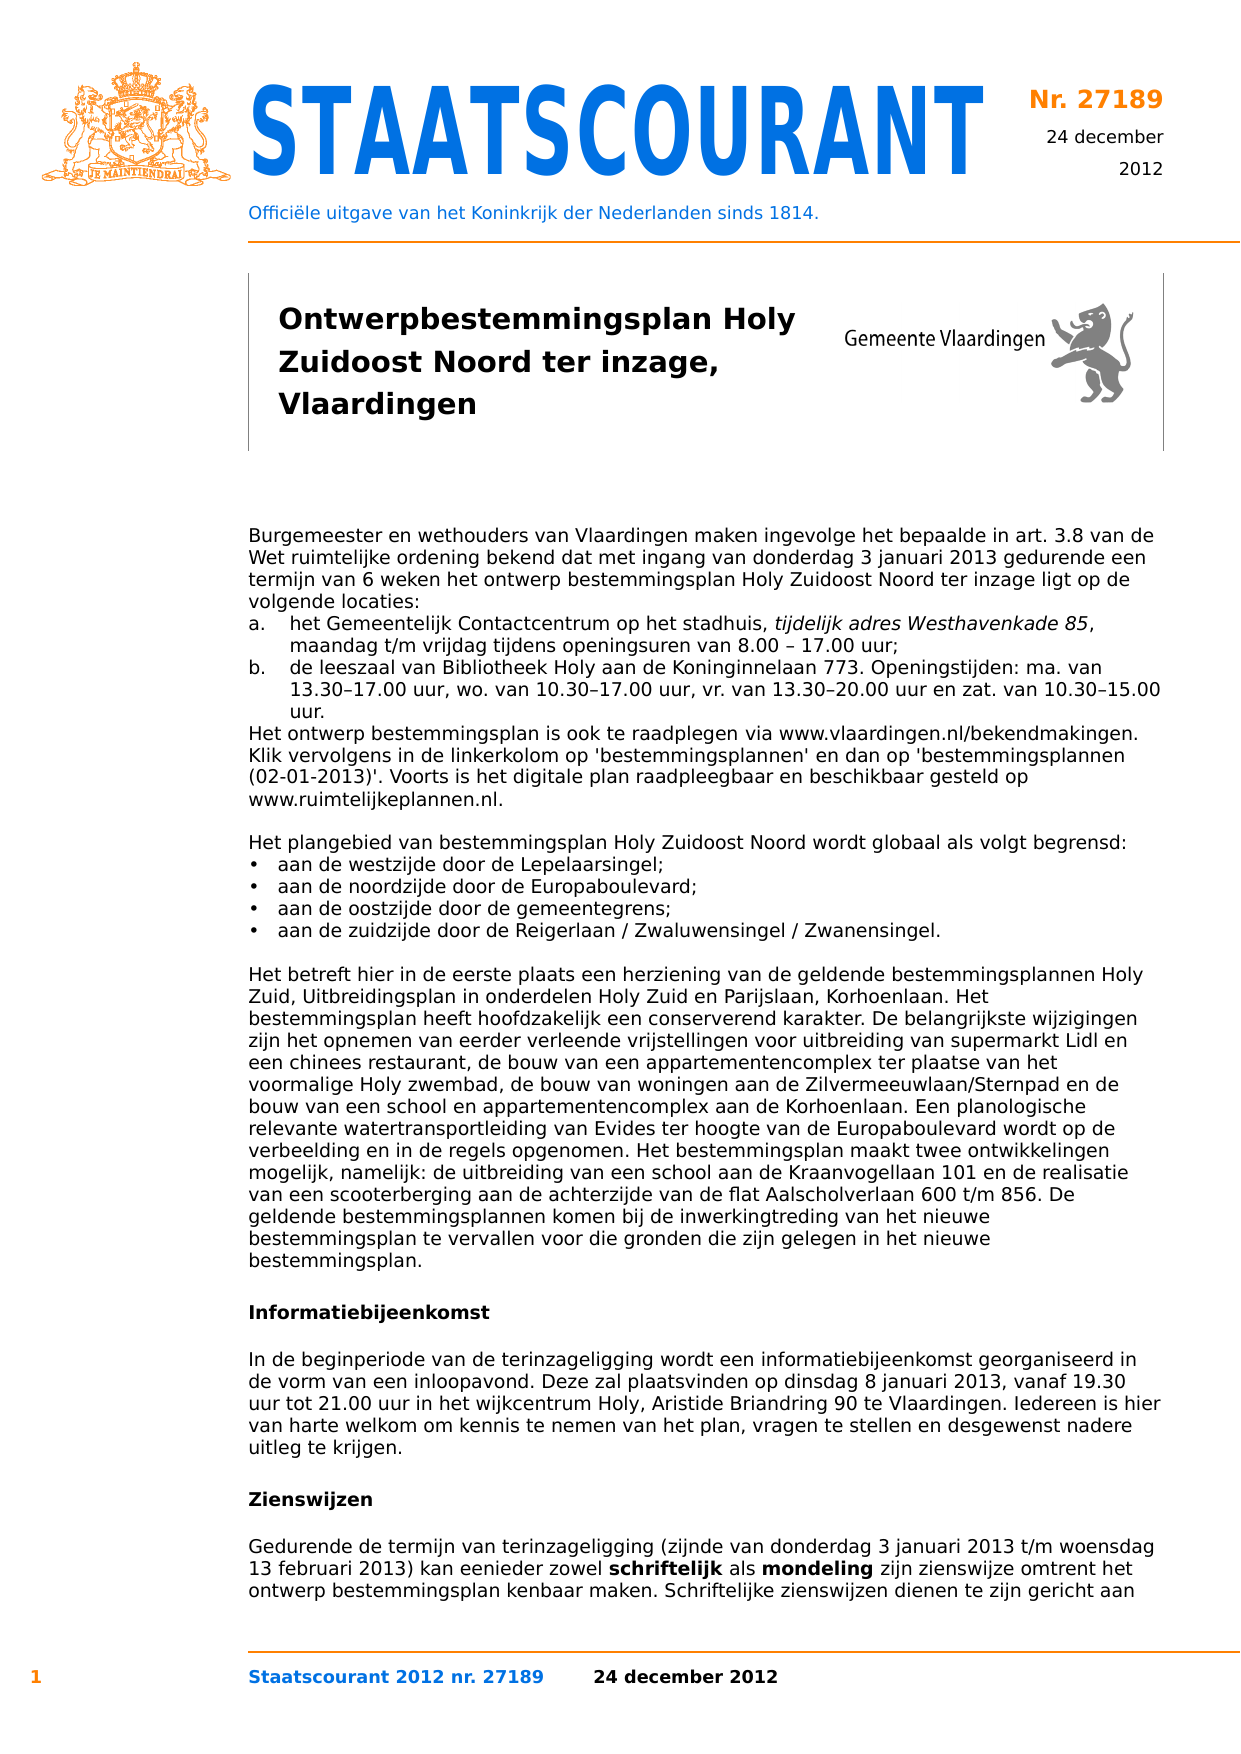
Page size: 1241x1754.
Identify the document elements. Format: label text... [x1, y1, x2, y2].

table_header Nr. 27189 [998, 62, 1240, 121]
text Het plangebied van bestemmingsplan Holy Zuidoost Noord wordt globaal als volgt begrensd: [248, 832, 1163, 854]
text In de beginperiode van de terinzageligging wordt een informatiebijeenkomst georganiseerd in de vorm van een inloopavond. Deze zal plaatsvinden op dinsdag 8 januari 2013, vanaf 19.30 uur tot 21.00 uur in het wijkcentrum Holy, Aristide Briandring 90 te Vlaardingen. Iedereen is hier van harte welkom om kennis te nemen van het plan, vragen te stellen en desgewenst nadere uitleg te krijgen. [248, 1349, 1163, 1459]
text • aan de noordzijde door de Europaboulevard; [248, 876, 1163, 898]
picture [844, 302, 1134, 403]
text Het ontwerp bestemmingsplan is ook te raadplegen via www.vlaardingen.nl/bekendmakingen. Klik vervolgens in de linkerkolom op 'bestemmingsplannen' en dan op 'bestemmingsplannen (02-01-2013)'. Voorts is het digitale plan raadpleegbaar en beschikbaar gesteld op www.ruimtelijkeplannen.nl. [248, 722, 1163, 810]
subtitle Ontwerpbestemmingsplan Holy Zuidoost Noord ter inzage, Vlaardingen [249, 273, 1163, 451]
picture [41, 62, 231, 186]
text Gedurende de termijn van terinzageligging (zijnde van donderdag 3 januari 2013 t/m woensdag 13 februari 2013) kan eenieder zowel schriftelijk als mondeling zijn zienswijze omtrent het ontwerp bestemmingsplan kenbaar maken. Schriftelijke zienswijzen dienen te zijn gericht aan [248, 1536, 1163, 1602]
text • aan de oostzijde door de gemeentegrens; [248, 898, 1163, 920]
text Burgemeester en wethouders van Vlaardingen maken ingevolge het bepaalde in art. 3.8 van de Wet ruimtelijke ordening bekend dat met ingang van donderdag 3 januari 2013 gedurende een termijn van 6 weken het ontwerp bestemmingsplan Holy Zuidoost Noord ter inzage ligt op de volgende locaties: [248, 525, 1163, 613]
table_header STAATSCOURANT [248, 62, 998, 203]
subtitle Zienswijzen [248, 1489, 1163, 1511]
table_header [25, 62, 248, 241]
text b. de leeszaal van Bibliotheek Holy aan de Koninginnelaan 773. Openingstijden: ma. van 13.30–17.00 uur, wo. van 10.30–17.00 uur, vr. van 13.30–20.00 uur en zat. van 10.30–15.00 uur. [248, 657, 1163, 722]
table_cell Officiële uitgave van het Koninkrijk der Nederlanden sinds 1814. [248, 203, 1240, 241]
text a. het Gemeentelijk Contactcentrum op het stadhuis, tijdelijk adres Westhavenkade 85, maandag t/m vrijdag tijdens openingsuren van 8.00 – 17.00 uur; [248, 613, 1163, 657]
text • aan de zuidzijde door de Reigerlaan / Zwaluwensingel / Zwanensingel. [248, 920, 1163, 942]
text Het betreft hier in de eerste plaats een herziening van de geldende bestemmingsplannen Holy Zuid, Uitbreidingsplan in onderdelen Holy Zuid en Parijslaan, Korhoenlaan. Het bestemmingsplan heeft hoofdzakelijk een conserverend karakter. De belangrijkste wijzigingen zijn het opnemen van eerder verleende vrijstellingen voor uitbreiding van supermarkt Lidl en een chinees restaurant, de bouw van een appartementencomplex ter plaatse van het voormalige Holy zwembad, de bouw van woningen aan de Zilvermeeuwlaan/Sternpad en de bouw van een school en appartementencomplex aan de Korhoenlaan. Een planologische relevante watertransportleiding van Evides ter hoogte van de Europaboulevard wordt op de verbeelding en in de regels opgenomen. Het bestemmingsplan maakt twee ontwikkelingen mogelijk, namelijk: de uitbreiding van een school aan de Kraanvogellaan 101 en de realisatie van een scooterberging aan de achterzijde van de flat Aalscholverlaan 600 t/m 856. De geldende bestemmingsplannen komen bij de inwerkingtreding van het nieuwe bestemmingsplan te vervallen voor die gronden die zijn gelegen in het nieuwe bestemmingsplan. [248, 964, 1163, 1272]
subtitle Informatiebijeenkomst [248, 1302, 1163, 1324]
text • aan de westzijde door de Lepelaarsingel; [248, 854, 1163, 876]
table_cell 24 december [998, 121, 1240, 153]
table_cell 2012 [998, 153, 1240, 203]
